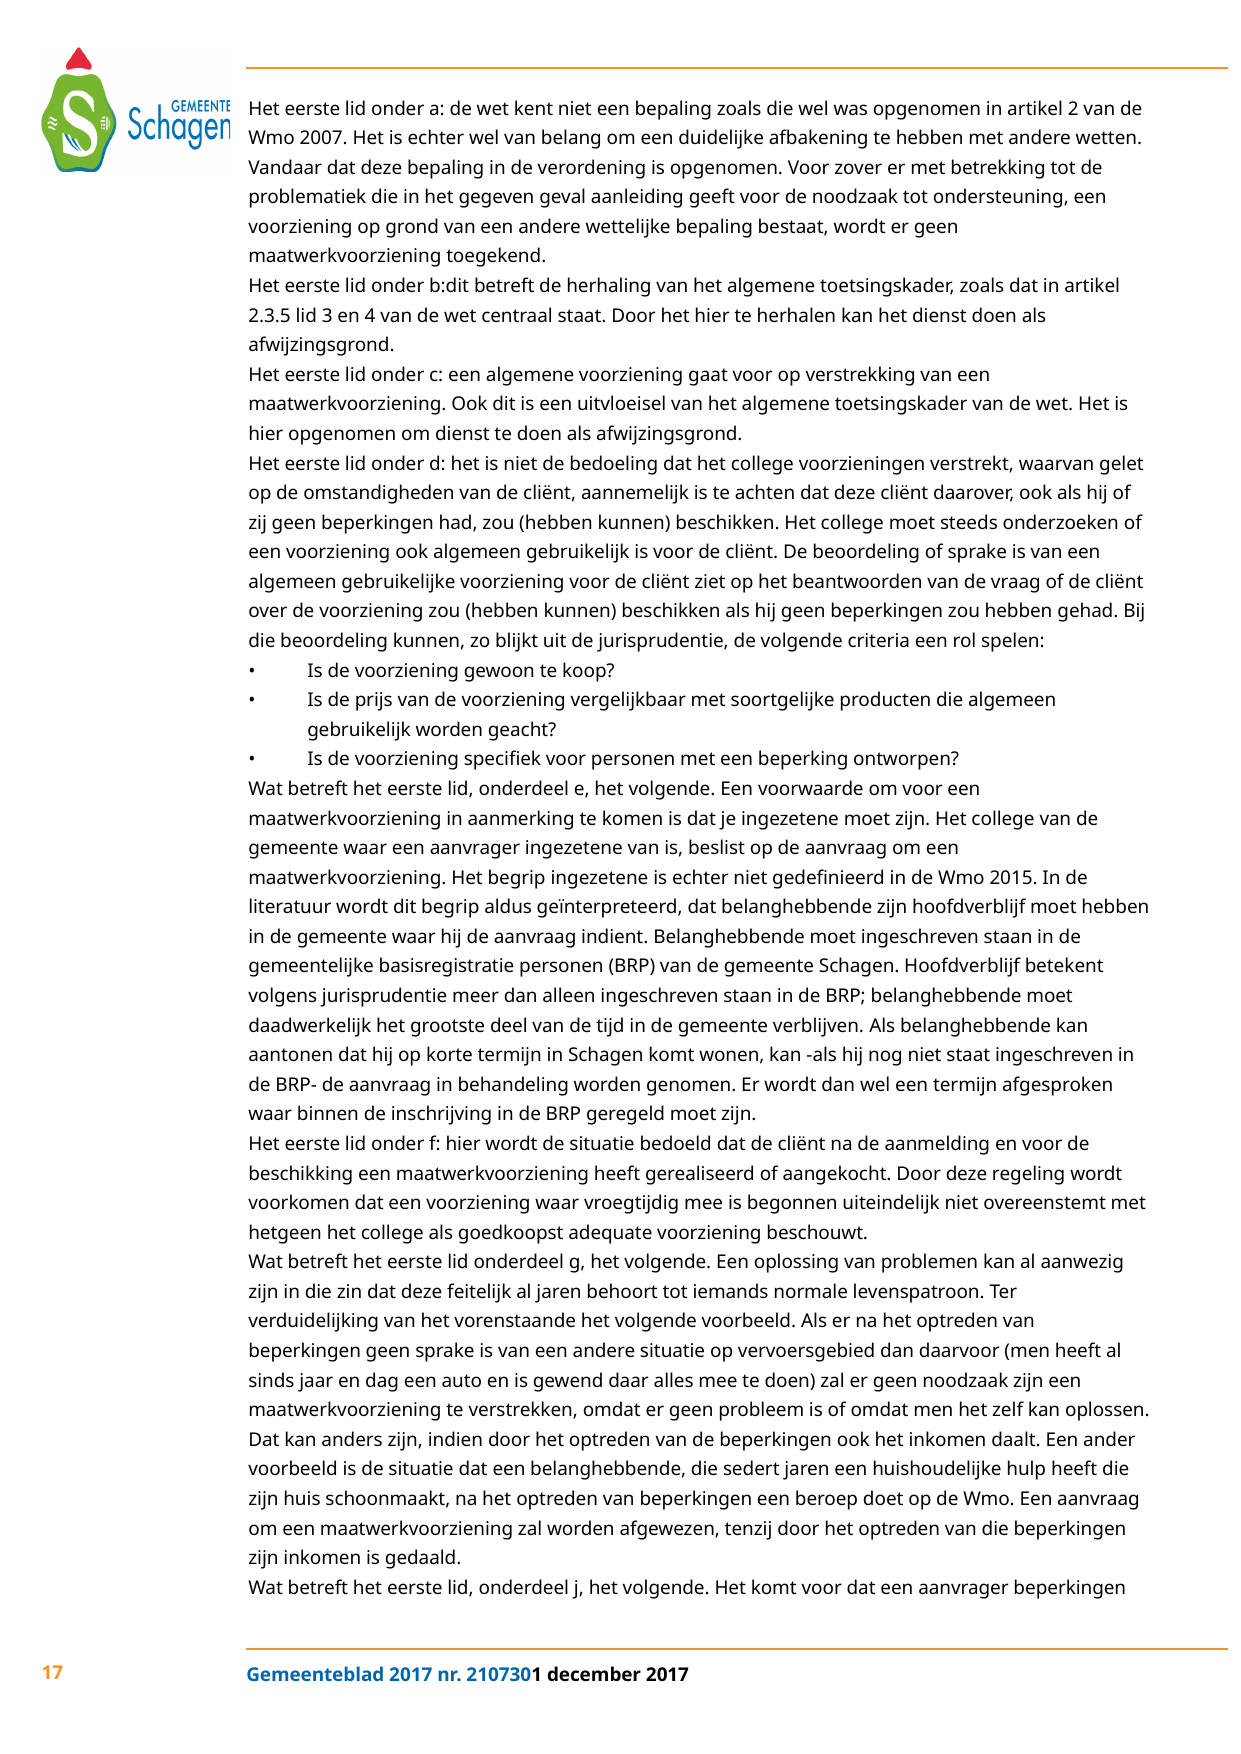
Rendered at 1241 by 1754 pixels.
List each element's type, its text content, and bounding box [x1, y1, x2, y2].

text Wat betreft het eerste lid onderdeel g, het volgende. Een oplossing van problemen kan al aanwezig zijn in die zin dat deze feitelijk al jaren behoort tot iemands normale levenspatroon. Ter verduidelijking van het vorenstaande het volgende voorbeeld. Als er na het optreden van beperkingen geen sprake is van een andere situatie op vervoersgebied dan daarvoor (men heeft al sinds jaar en dag een auto en is gewend daar alles mee te doen) zal er geen noodzaak zijn een maatwerkvoorziening te verstrekken, omdat er geen probleem is of omdat men het zelf kan oplossen. Dat kan anders zijn, indien door het optreden van de beperkingen ook het inkomen daalt. Een ander voorbeeld is de situatie dat een belanghebbende, die sedert jaren een huishoudelijke hulp heeft die zijn huis schoonmaakt, na het optreden van beperkingen een beroep doet op de Wmo. Een aanvraag om een maatwerkvoorziening zal worden afgewezen, tenzij door het optreden van die beperkingen zijn inkomen is gedaald. [248, 1248, 1152, 1570]
list Is de voorziening specifiek voor personen met een beperking ontworpen? [248, 746, 1152, 771]
text Het eerste lid onder b:dit betreft de herhaling van het algemene toetsingskader, zoals dat in artikel 2.3.5 lid 3 en 4 van de wet centraal staat. Door het hier te herhalen kan het dienst doen als afwijzingsgrond. [248, 272, 1152, 357]
text Wat betreft het eerste lid, onderdeel e, het volgende. Een voorwaarde om voor een maatwerkvoorziening in aanmerking te komen is dat je ingezetene moet zijn. Het college van de gemeente waar een aanvrager ingezetene van is, beslist op de aanvraag om een maatwerkvoorziening. Het begrip ingezetene is echter niet gedefinieerd in de Wmo 2015. In de literatuur wordt dit begrip aldus geïnterpreteerd, dat belanghebbende zijn hoofdverblijf moet hebben in de gemeente waar hij de aanvraag indient. Belanghebbende moet ingeschreven staan in de gemeentelijke basisregistratie personen (BRP) van de gemeente Schagen. Hoofdverblijf betekent volgens jurisprudentie meer dan alleen ingeschreven staan in de BRP; belanghebbende moet daadwerkelijk het grootste deel van de tijd in de gemeente verblijven. Als belanghebbende kan aantonen dat hij op korte termijn in Schagen komt wonen, kan -als hij nog niet staat ingeschreven in de BRP- de aanvraag in behandeling worden genomen. Er wordt dan wel een termijn afgesproken waar binnen de inschrijving in de BRP geregeld moet zijn. [248, 775, 1152, 1126]
text Het eerste lid onder d: het is niet de bedoeling dat het college voorzieningen verstrekt, waarvan gelet op de omstandigheden van de cliënt, aannemelijk is te achten dat deze cliënt daarover, ook als hij of zij geen beperkingen had, zou (hebben kunnen) beschikken. Het college moet steeds onderzoeken of een voorziening ook algemeen gebruikelijk is voor de cliënt. De beoordeling of sprake is van een algemeen gebruikelijke voorziening voor de cliënt ziet op het beantwoorden van de vraag of de cliënt over de voorziening zou (hebben kunnen) beschikken als hij geen beperkingen zou hebben gehad. Bij die beoordeling kunnen, zo blijkt uit de jurisprudentie, de volgende criteria een rol spelen: [248, 450, 1152, 653]
text Het eerste lid onder a: de wet kent niet een bepaling zoals die wel was opgenomen in artikel 2 van de Wmo 2007. Het is echter wel van belang om een duidelijke afbakening te hebben met andere wetten. Vandaar dat deze bepaling in de verordening is opgenomen. Voor zover er met betrekking tot de problematiek die in het gegeven geval aanleiding geeft voor de noodzaak tot ondersteuning, een voorziening op grond van een andere wettelijke bepaling bestaat, wordt er geen maatwerkvoorziening toegekend. [248, 95, 1152, 268]
text Het eerste lid onder c: een algemene voorziening gaat voor op verstrekking van een maatwerkvoorziening. Ook dit is een uitvloeisel van het algemene toetsingskader van de wet. Het is hier opgenomen om dienst te doen als afwijzingsgrond. [248, 361, 1152, 446]
text Het eerste lid onder f: hier wordt de situatie bedoeld dat de cliënt na de aanmelding en voor de beschikking een maatwerkvoorziening heeft gerealiseerd of aangekocht. Door deze regeling wordt voorkomen dat een voorziening waar vroegtijdig mee is begonnen uiteindelijk niet overeenstemt met hetgeen het college als goedkoopst adequate voorziening beschouwt. [248, 1130, 1152, 1245]
text Wat betreft het eerste lid, onderdeel j, het volgende. Het komt voor dat een aanvrager beperkingen [248, 1574, 1152, 1600]
list Is de voorziening gewoon te koop? [248, 657, 1152, 683]
picture [41, 47, 231, 172]
list Is de prijs van de voorziening vergelijkbaar met soortgelijke producten die algemeen gebruikelijk worden geacht? [248, 686, 1152, 742]
